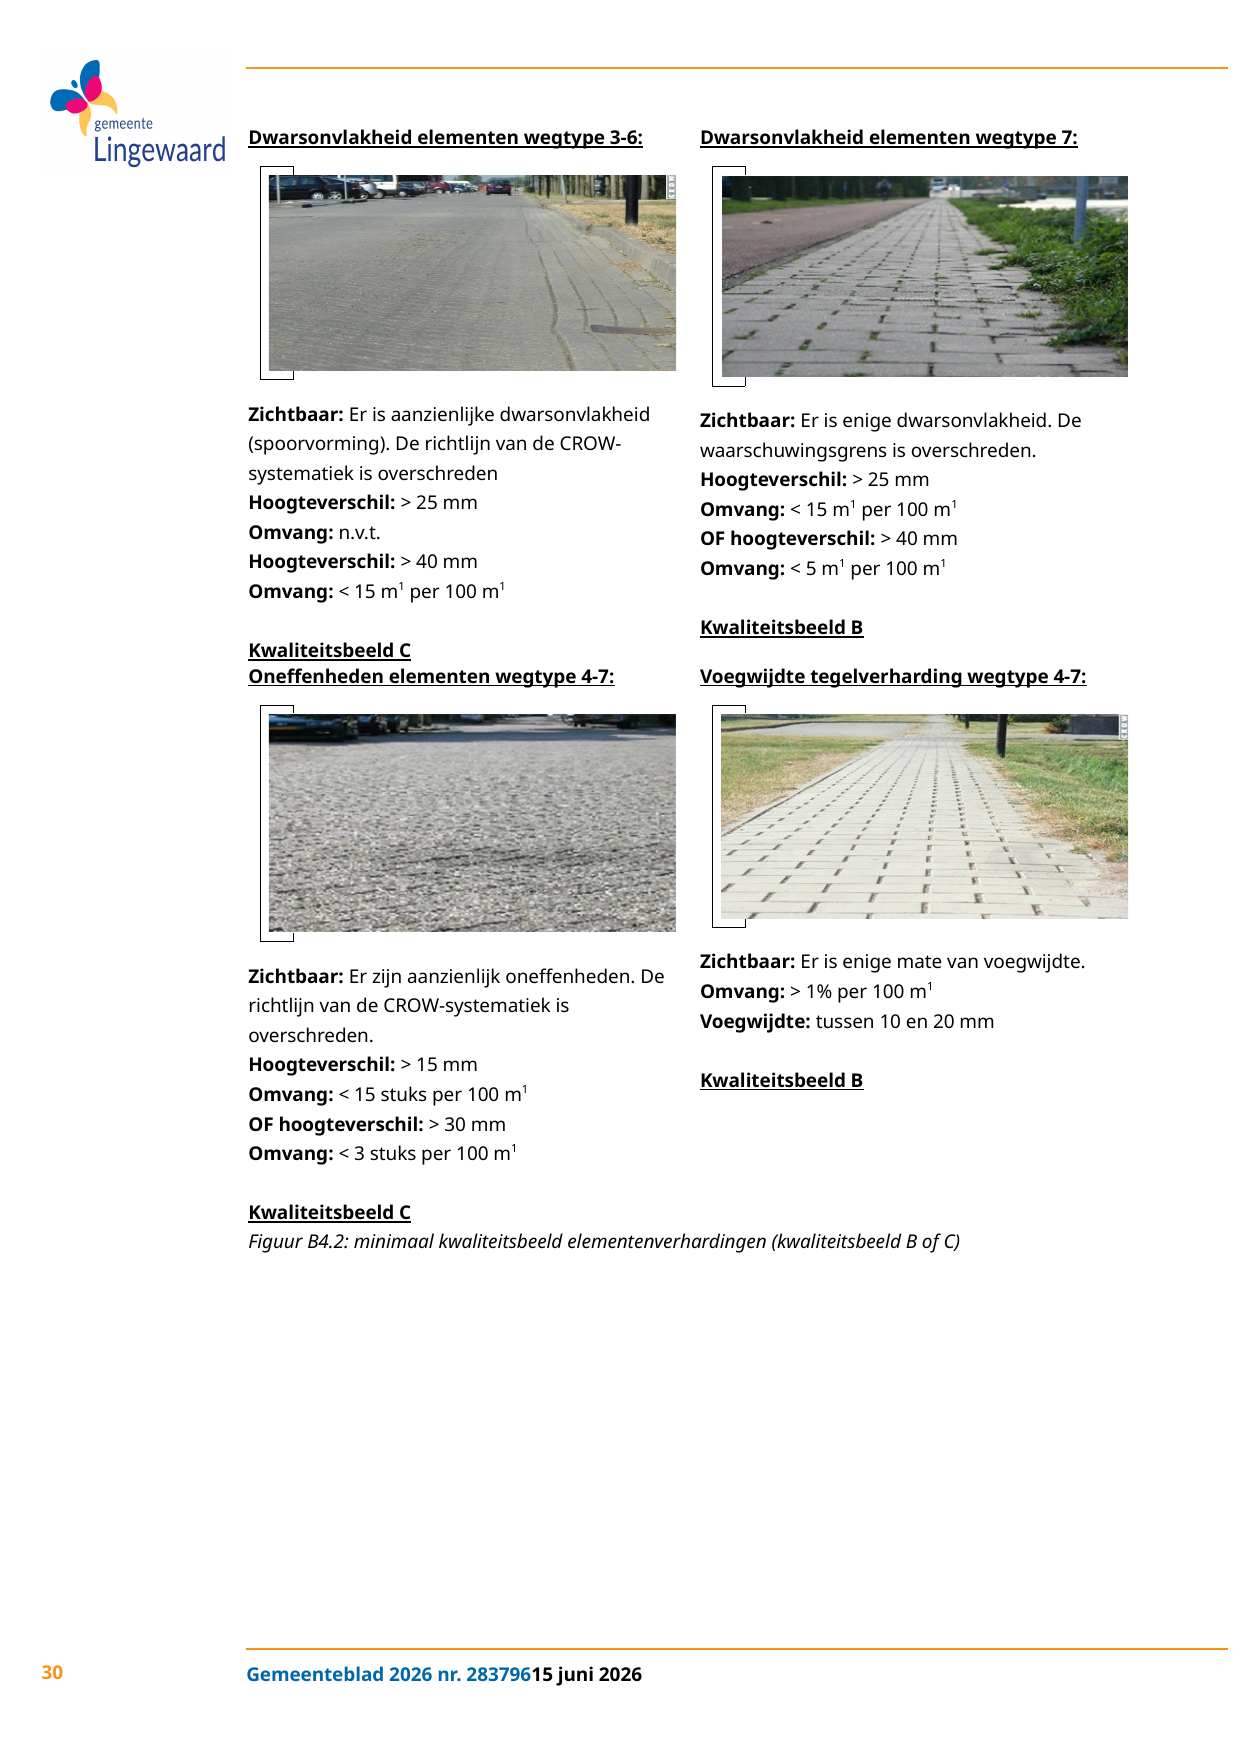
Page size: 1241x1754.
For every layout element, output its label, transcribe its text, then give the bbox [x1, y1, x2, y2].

table_cell Voegwijdte tegelverharding wegtype 4-7: [700, 663, 1152, 713]
table_cell Zichtbaar: Er zijn aanzienlijk oneffenheden. De richtlijn van de CROW-systematiek is overschreden. Hoogteverschil: > 15 mm Omvang: < 15 stuks per 100 m1 OF hoogteverschil: > 30 mm Omvang: < 3 stuks per 100 m1 Kwaliteitsbeeld C [248, 714, 700, 1225]
table_header Dwarsonvlakheid elementen wegtype 7: Zichtbaar: Er is enige dwarsonvlakheid. De waarschuwingsgrens is overschreden. Hoogteverschil: > 25 mm Omvang: < 15 m1 per 100 m1 OF hoogteverschil: > 40 mm Omvang: < 5 m1 per 100 m1 Kwaliteitsbeeld B [700, 125, 1152, 663]
table_cell [1129, 714, 1152, 918]
table_cell Zichtbaar: Er is enige mate van voegwijdte. Omvang: > 1% per 100 m1 Voegwijdte: tussen 10 en 20 mm Kwaliteitsbeeld B [700, 919, 1152, 1225]
text Figuur B4.2: minimaal kwaliteitsbeeld elementenverhardingen (kwaliteitsbeeld B of C) [248, 1228, 1152, 1254]
table_header Dwarsonvlakheid elementen wegtype 3-6: Zichtbaar: Er is aanzienlijke dwarsonvlakheid (spoorvorming). De richtlijn van de CROW-systematiek is overschreden Hoogteverschil: > 25 mm Omvang: n.v.t. Hoogteverschil: > 40 mm Omvang: < 15 m1 per 100 m1 Kwaliteitsbeeld C [248, 125, 700, 663]
picture [268, 175, 677, 371]
picture [720, 175, 1129, 377]
picture [720, 713, 1129, 919]
picture [41, 47, 231, 172]
picture [268, 713, 677, 933]
table_cell Oneffenheden elementen wegtype 4-7: [248, 663, 700, 713]
